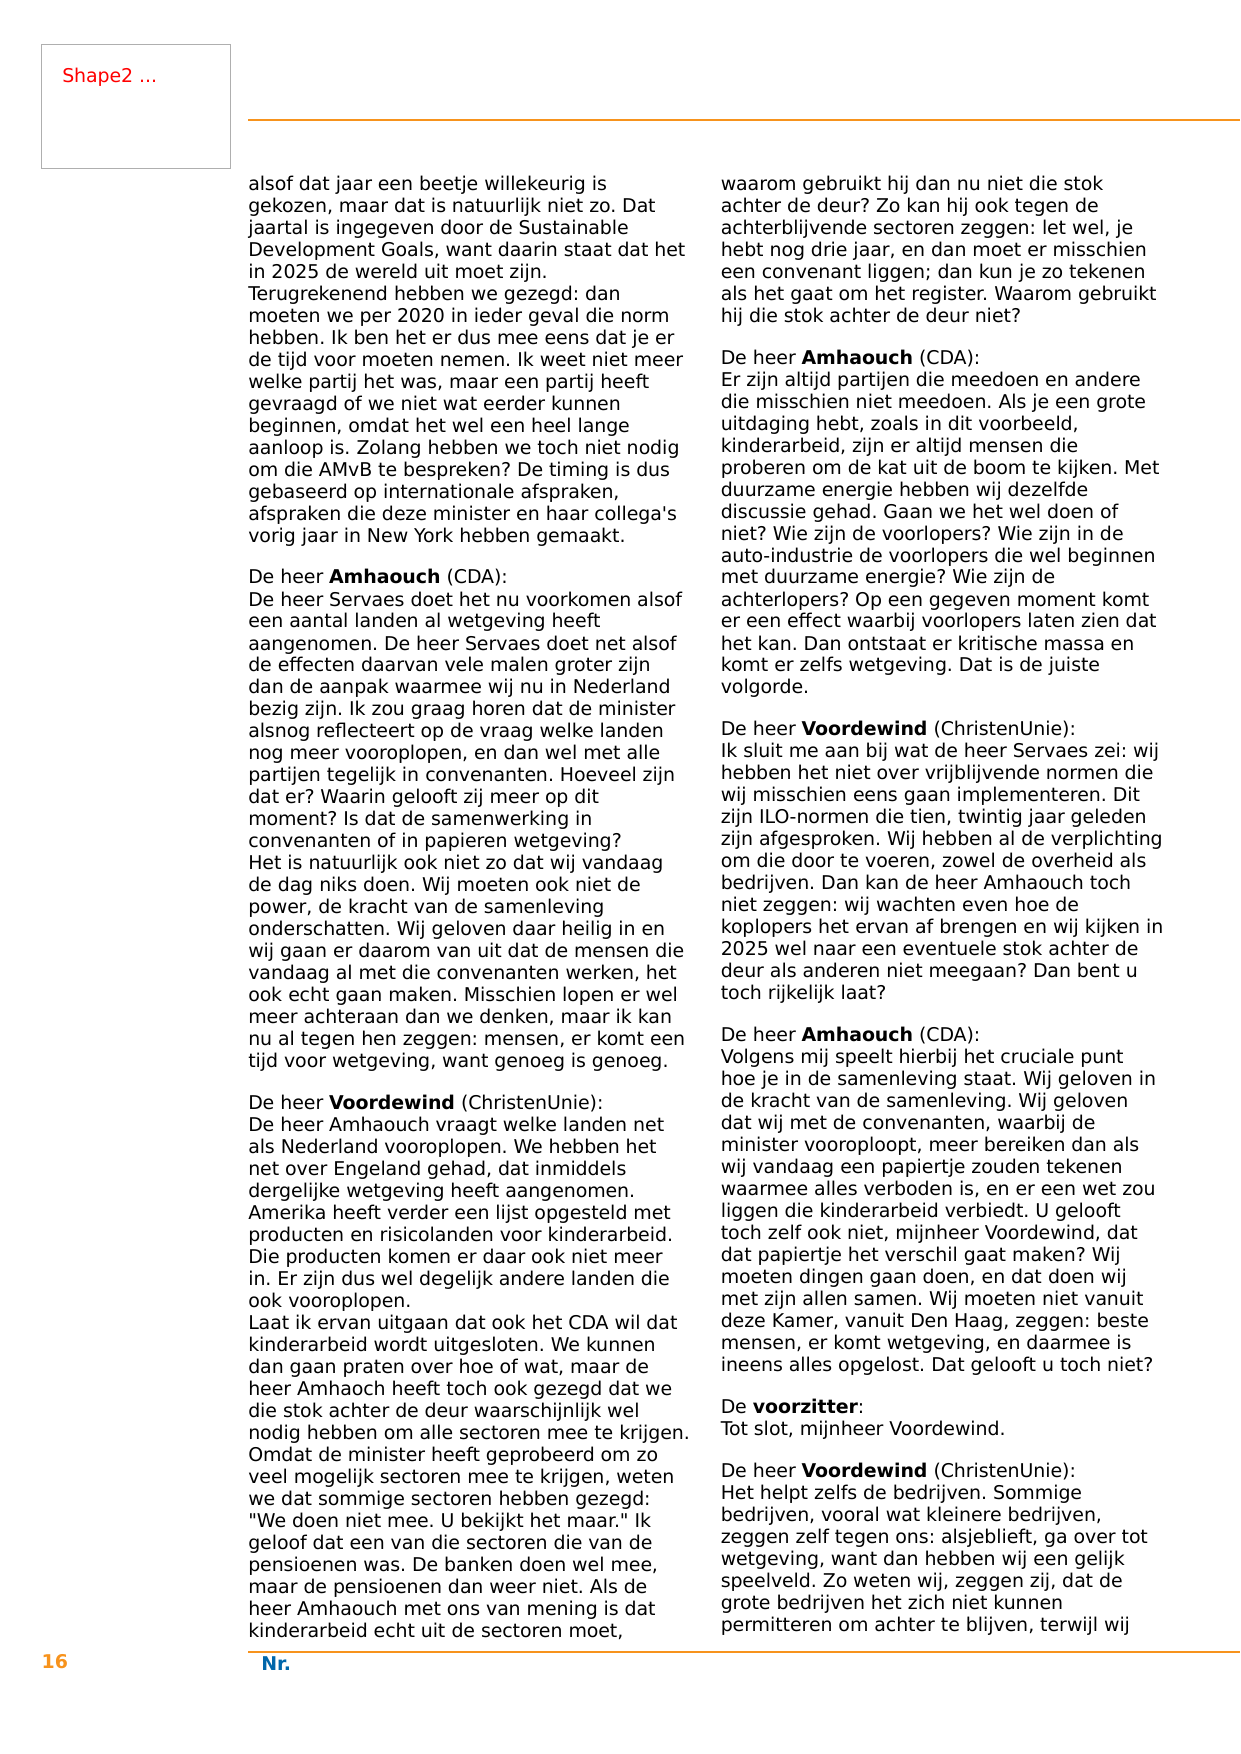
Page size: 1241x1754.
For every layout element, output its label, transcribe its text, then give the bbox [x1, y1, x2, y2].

text De voorzitter: [721, 1396, 1163, 1418]
text De heer Amhaouch (CDA): [721, 1024, 1163, 1046]
text De heer Voordewind (ChristenUnie): [248, 1092, 691, 1114]
text Volgens mij speelt hierbij het cruciale punt hoe je in de samenleving staat. Wij geloven in de kracht van de samenleving. Wij geloven dat wij met de convenanten, waarbij de minister vooroploopt, meer bereiken dan als wij vandaag een papiertje zouden tekenen waarmee alles verboden is, en er een wet zou liggen die kinderarbeid verbiedt. U gelooft toch zelf ook niet, mijnheer Voordewind, dat dat papiertje het verschil gaat maken? Wij moeten dingen gaan doen, en dat doen wij met zijn allen samen. Wij moeten niet vanuit deze Kamer, vanuit Den Haag, zeggen: beste mensen, er komt wetgeving, en daarmee is ineens alles opgelost. Dat gelooft u toch niet? [721, 1046, 1163, 1376]
text alsof dat jaar een beetje willekeurig is gekozen, maar dat is natuurlijk niet zo. Dat jaartal is ingegeven door de Sustainable Development Goals, want daarin staat dat het in 2025 de wereld uit moet zijn. Terugrekenend hebben we gezegd: dan moeten we per 2020 in ieder geval die norm hebben. Ik ben het er dus mee eens dat je er de tijd voor moeten nemen. Ik weet niet meer welke partij het was, maar een partij heeft gevraagd of we niet wat eerder kunnen beginnen, omdat het wel een heel lange aanloop is. Zolang hebben we toch niet nodig om die AMvB te bespreken? De timing is dus gebaseerd op internationale afspraken, afspraken die deze minister en haar collega's vorig jaar in New York hebben gemaakt. [248, 173, 691, 546]
text De heer Amhaouch (CDA): [721, 347, 1163, 369]
text Laat ik ervan uitgaan dat ook het CDA wil dat kinderarbeid wordt uitgesloten. We kunnen dan gaan praten over hoe of wat, maar de heer Amhaoch heeft toch ook gezegd dat we die stok achter de deur waarschijnlijk wel nodig hebben om alle sectoren mee te krijgen. Omdat de minister heeft geprobeerd om zo veel mogelijk sectoren mee te krijgen, weten we dat sommige sectoren hebben gezegd: "We doen niet mee. U bekijkt het maar." Ik geloof dat een van die sectoren die van de pensioenen was. De banken doen wel mee, maar de pensioenen dan weer niet. Als de heer Amhaouch met ons van mening is dat kinderarbeid echt uit de sectoren moet, [248, 1312, 691, 1641]
text De heer Servaes doet het nu voorkomen alsof een aantal landen al wetgeving heeft aangenomen. De heer Servaes doet net alsof de effecten daarvan vele malen groter zijn dan de aanpak waarmee wij nu in Nederland bezig zijn. Ik zou graag horen dat de minister alsnog reflecteert op de vraag welke landen nog meer vooroplopen, en dan wel met alle partijen tegelijk in convenanten. Hoeveel zijn dat er? Waarin gelooft zij meer op dit moment? Is dat de samenwerking in convenanten of in papieren wetgeving? [248, 588, 691, 852]
text De heer Amhaouch (CDA): [248, 566, 691, 588]
text Tot slot, mijnheer Voordewind. [721, 1418, 1163, 1440]
text Het helpt zelfs de bedrijven. Sommige bedrijven, vooral wat kleinere bedrijven, zeggen zelf tegen ons: alsjeblieft, ga over tot wetgeving, want dan hebben wij een gelijk speelveld. Zo weten wij, zeggen zij, dat de grote bedrijven het zich niet kunnen permitteren om achter te blijven, terwijl wij [721, 1482, 1163, 1636]
text waarom gebruikt hij dan nu niet die stok achter de deur? Zo kan hij ook tegen de achterblijvende sectoren zeggen: let wel, je hebt nog drie jaar, en dan moet er misschien een convenant liggen; dan kun je zo tekenen als het gaat om het register. Waarom gebruikt hij die stok achter de deur niet? [721, 173, 1163, 327]
text De heer Voordewind (ChristenUnie): [721, 1460, 1163, 1482]
text Ik sluit me aan bij wat de heer Servaes zei: wij hebben het niet over vrijblijvende normen die wij misschien eens gaan implementeren. Dit zijn ILO-normen die tien, twintig jaar geleden zijn afgesproken. Wij hebben al de verplichting om die door te voeren, zowel de overheid als bedrijven. Dan kan de heer Amhaouch toch niet zeggen: wij wachten even hoe de koplopers het ervan af brengen en wij kijken in 2025 wel naar een eventuele stok achter de deur als anderen niet meegaan? Dan bent u toch rijkelijk laat? [721, 740, 1163, 1004]
text Er zijn altijd partijen die meedoen en andere die misschien niet meedoen. Als je een grote uitdaging hebt, zoals in dit voorbeeld, kinderarbeid, zijn er altijd mensen die proberen om de kat uit de boom te kijken. Met duurzame energie hebben wij dezelfde discussie gehad. Gaan we het wel doen of niet? Wie zijn de voorlopers? Wie zijn in de auto-industrie de voorlopers die wel beginnen met duurzame energie? Wie zijn de achterlopers? Op een gegeven moment komt er een effect waarbij voorlopers laten zien dat het kan. Dan ontstaat er kritische massa en komt er zelfs wetgeving. Dat is de juiste volgorde. [721, 369, 1163, 698]
text Het is natuurlijk ook niet zo dat wij vandaag de dag niks doen. Wij moeten ook niet de power, de kracht van de samenleving onderschatten. Wij geloven daar heilig in en wij gaan er daarom van uit dat de mensen die vandaag al met die convenanten werken, het ook echt gaan maken. Misschien lopen er wel meer achteraan dan we denken, maar ik kan nu al tegen hen zeggen: mensen, er komt een tijd voor wetgeving, want genoeg is genoeg. [248, 852, 691, 1072]
text De heer Amhaouch vraagt welke landen net als Nederland vooroplopen. We hebben het net over Engeland gehad, dat inmiddels dergelijke wetgeving heeft aangenomen. Amerika heeft verder een lijst opgesteld met producten en risicolanden voor kinderarbeid. Die producten komen er daar ook niet meer in. Er zijn dus wel degelijk andere landen die ook vooroplopen. [248, 1114, 691, 1312]
text De heer Voordewind (ChristenUnie): [721, 718, 1163, 740]
